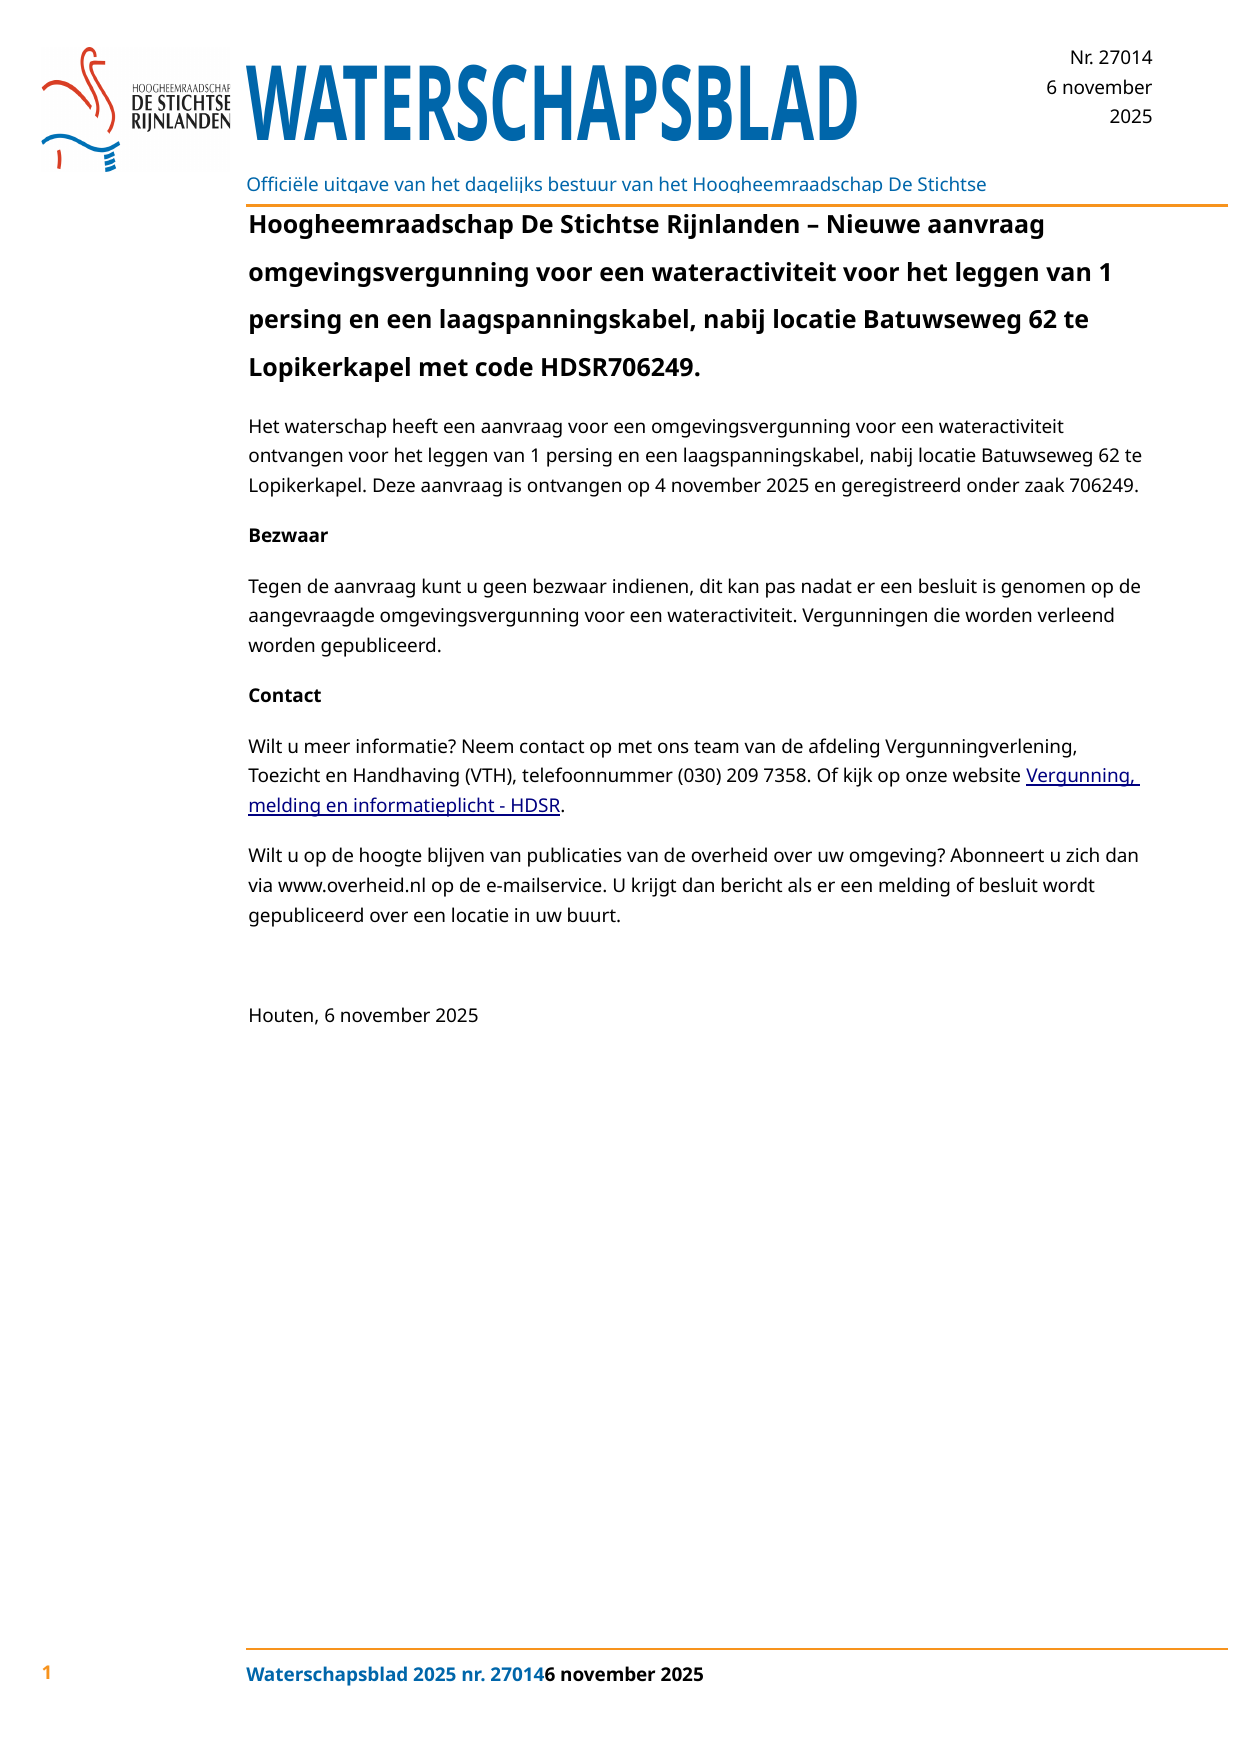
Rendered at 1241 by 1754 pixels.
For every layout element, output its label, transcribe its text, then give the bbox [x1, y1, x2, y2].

text Houten, 6 november 2025 [248, 1003, 1152, 1028]
text Wilt u meer informatie? Neem contact op met ons team van de afdeling Vergunningverlening, Toezicht en Handhaving (VTH), telefoonnummer (030) 209 7358. Of kijk op onze website Vergunning, melding en informatieplicht - HDSR. [248, 733, 1152, 818]
text Het waterschap heeft een aanvraag voor een omgevingsvergunning voor een wateractiviteit ontvangen voor het leggen van 1 persing en een laagspanningskabel, nabij locatie Batuwseweg 62 te Lopikerkapel. Deze aanvraag is ontvangen op 4 november 2025 en geregistreerd onder zaak 706249. [248, 413, 1152, 498]
text Contact [248, 683, 1152, 708]
text Wilt u op de hoogte blijven van publicaties van de overheid over uw omgeving? Abonneert u zich dan via www.overheid.nl op de e-mailservice. U krijgt dan bericht als er een melding of besluit wordt gepubliceerd over een locatie in uw buurt. [248, 843, 1152, 928]
text Bezwaar [248, 523, 1152, 548]
text Tegen de aanvraag kunt u geen bezwaar indienen, dit kan pas nadat er een besluit is genomen op de aangevraagde omgevingsvergunning voor een wateractiviteit. Vergunningen die worden verleend worden gepubliceerd. [248, 573, 1152, 658]
picture [41, 47, 231, 172]
text Hoogheemraadschap De Stichtse Rijnlanden – Nieuwe aanvraag omgevingsvergunning voor een wateractiviteit voor het leggen van 1 persing en een laagspanningskabel, nabij locatie Batuwseweg 62 te Lopikerkapel met code HDSR706249. [248, 207, 1152, 384]
